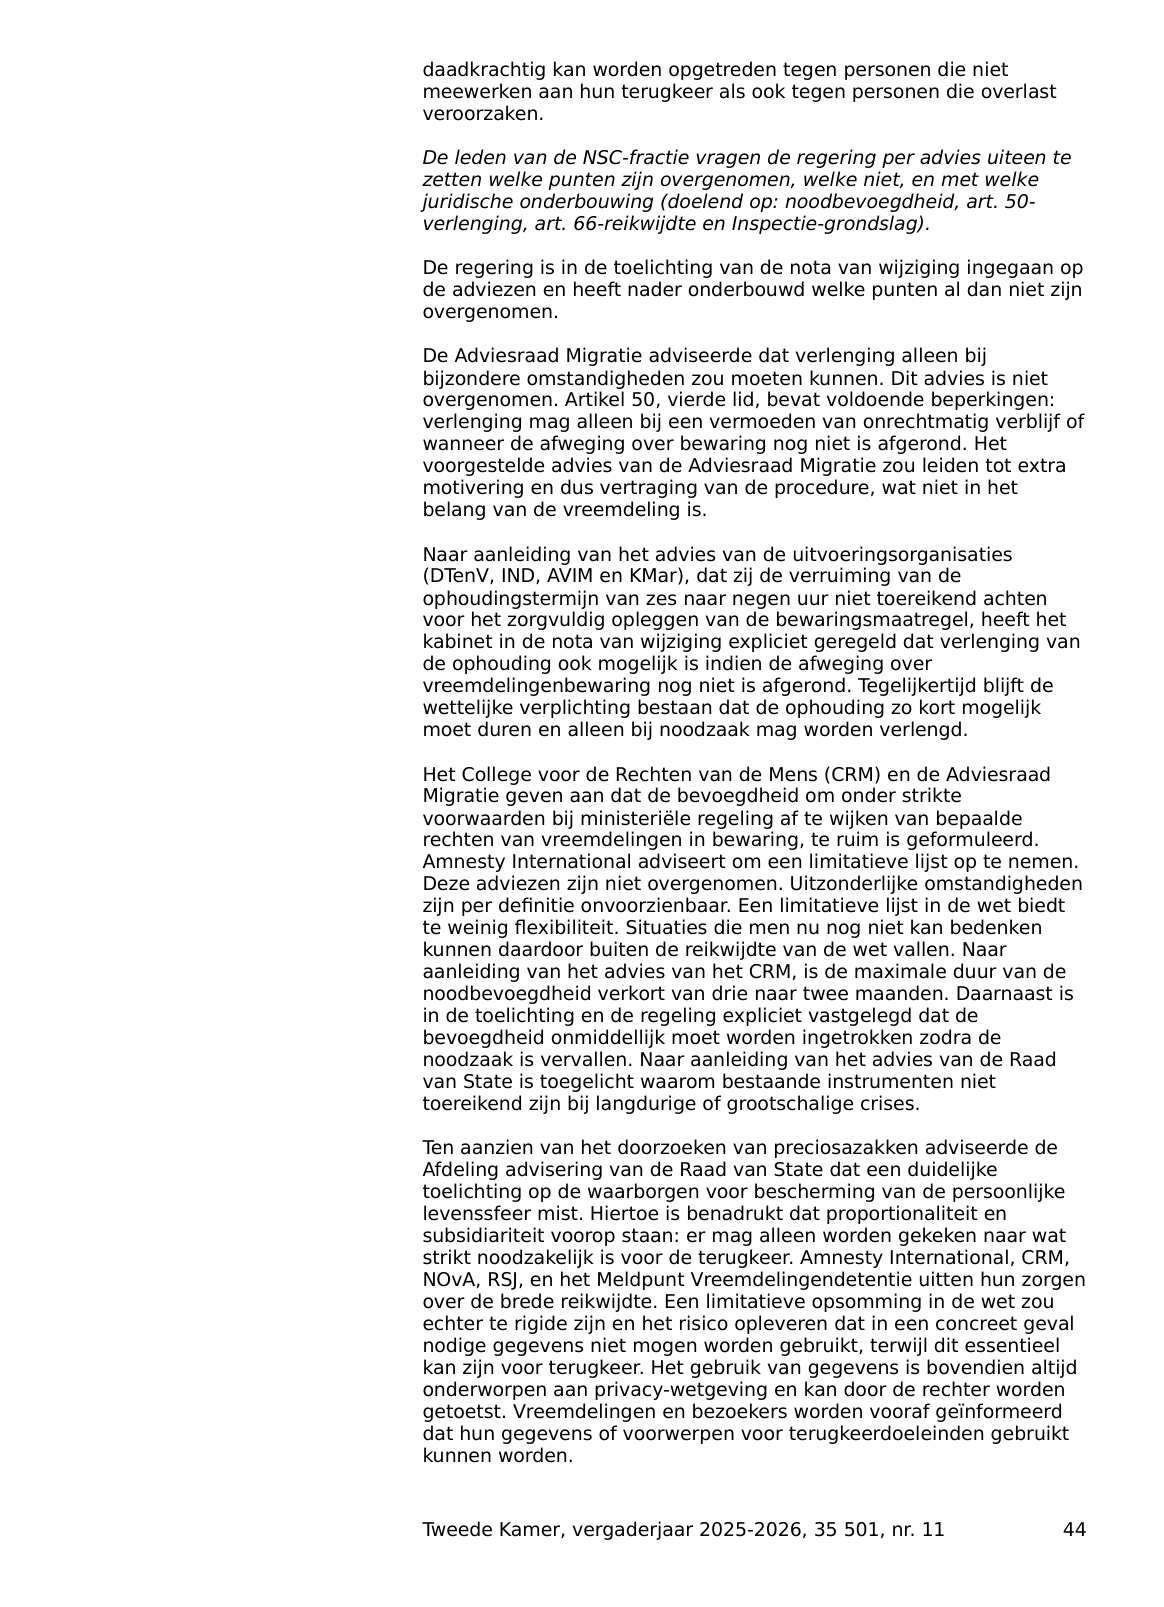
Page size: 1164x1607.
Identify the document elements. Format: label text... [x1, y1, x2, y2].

text Het College voor de Rechten van de Mens (CRM) en de Adviesraad Migratie geven aan dat de bevoegdheid om onder strikte voorwaarden bij ministeriële regeling af te wijken van bepaalde rechten van vreemdelingen in bewaring, te ruim is geformuleerd. Amnesty International adviseert om een limitatieve lijst op te nemen. Deze adviezen zijn niet overgenomen. Uitzonderlijke omstandigheden zijn per definitie onvoorzienbaar. Een limitatieve lijst in de wet biedt te weinig flexibiliteit. Situaties die men nu nog niet kan bedenken kunnen daardoor buiten de reikwijdte van de wet vallen. Naar aanleiding van het advies van het CRM, is de maximale duur van de noodbevoegdheid verkort van drie naar twee maanden. Daarnaast is in de toelichting en de regeling expliciet vastgelegd dat de bevoegdheid onmiddellijk moet worden ingetrokken zodra de noodzaak is vervallen. Naar aanleiding van het advies van de Raad van State is toegelicht waarom bestaande instrumenten niet toereikend zijn bij langdurige of grootschalige crises. [422, 763, 1087, 1115]
text Ten aanzien van het doorzoeken van preciosazakken adviseerde de Afdeling advisering van de Raad van State dat een duidelijke toelichting op de waarborgen voor bescherming van de persoonlijke levenssfeer mist. Hiertoe is benadrukt dat proportionaliteit en subsidiariteit voorop staan: er mag alleen worden gekeken naar wat strikt noodzakelijk is voor de terugkeer. Amnesty International, CRM, NOvA, RSJ, en het Meldpunt Vreemdelingendetentie uitten hun zorgen over de brede reikwijdte. Een limitatieve opsomming in de wet zou echter te rigide zijn en het risico opleveren dat in een concreet geval nodige gegevens niet mogen worden gebruikt, terwijl dit essentieel kan zijn voor terugkeer. Het gebruik van gegevens is bovendien altijd onderworpen aan privacy-wetgeving en kan door de rechter worden getoetst. Vreemdelingen en bezoekers worden vooraf geïnformeerd dat hun gegevens of voorwerpen voor terugkeerdoeleinden gebruikt kunnen worden. [422, 1137, 1087, 1467]
text daadkrachtig kan worden opgetreden tegen personen die niet meewerken aan hun terugkeer als ook tegen personen die overlast veroorzaken. [422, 59, 1087, 125]
text De leden van de NSC-fractie vragen de regering per advies uiteen te zetten welke punten zijn overgenomen, welke niet, en met welke juridische onderbouwing (doelend op: noodbevoegdheid, art. 50-verlenging, art. 66-reikwijdte en Inspectie-grondslag). [422, 147, 1087, 235]
text De Adviesraad Migratie adviseerde dat verlenging alleen bij bijzondere omstandigheden zou moeten kunnen. Dit advies is niet overgenomen. Artikel 50, vierde lid, bevat voldoende beperkingen: verlenging mag alleen bij een vermoeden van onrechtmatig verblijf of wanneer de afweging over bewaring nog niet is afgerond. Het voorgestelde advies van de Adviesraad Migratie zou leiden tot extra motivering en dus vertraging van de procedure, wat niet in het belang van de vreemdeling is. [422, 345, 1087, 521]
text De regering is in de toelichting van de nota van wijziging ingegaan op de adviezen en heeft nader onderbouwd welke punten al dan niet zijn overgenomen. [422, 257, 1087, 323]
text Naar aanleiding van het advies van de uitvoeringsorganisaties (DTenV, IND, AVIM en KMar), dat zij de verruiming van de ophoudingstermijn van zes naar negen uur niet toereikend achten voor het zorgvuldig opleggen van de bewaringsmaatregel, heeft het kabinet in de nota van wijziging expliciet geregeld dat verlenging van de ophouding ook mogelijk is indien de afweging over vreemdelingenbewaring nog niet is afgerond. Tegelijkertijd blijft de wettelijke verplichting bestaan dat de ophouding zo kort mogelijk moet duren en alleen bij noodzaak mag worden verlengd. [422, 543, 1087, 741]
